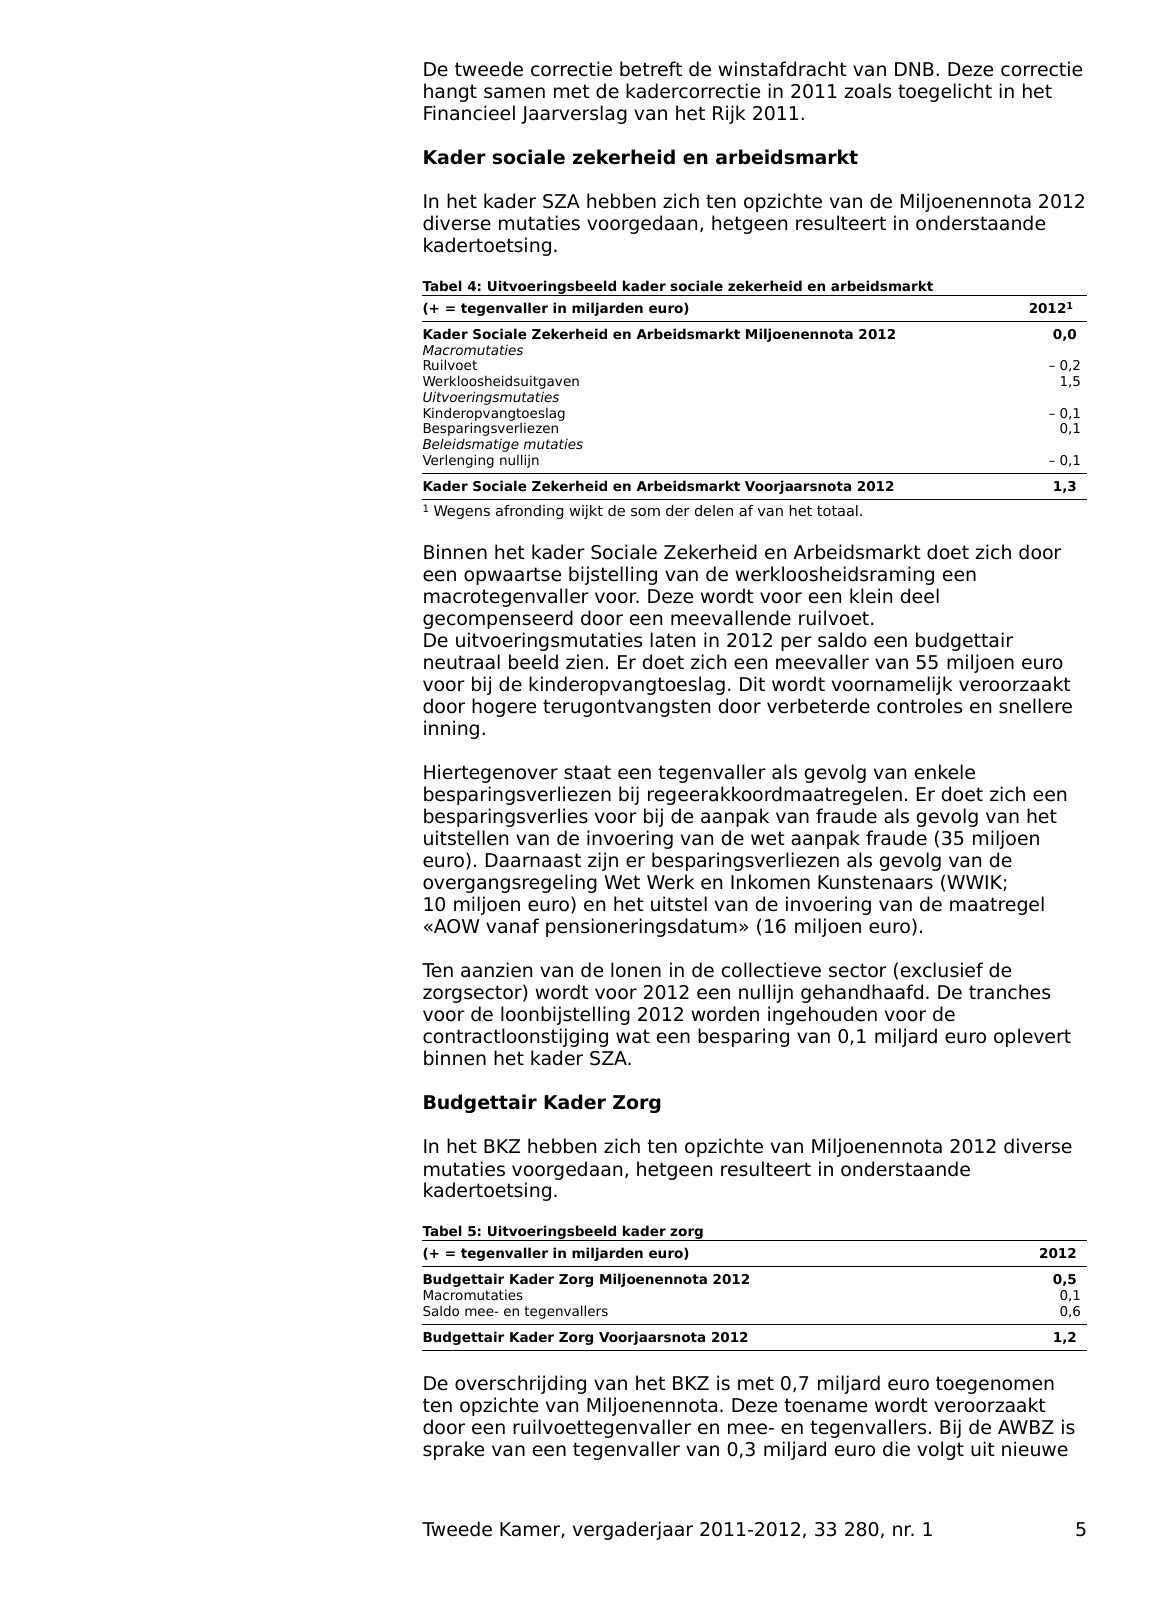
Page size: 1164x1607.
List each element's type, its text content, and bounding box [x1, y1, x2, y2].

table_header Tabel 4: Uitvoeringsbeeld kader sociale zekerheid en arbeidsmarkt [422, 279, 1087, 295]
table_cell 0,0 [969, 322, 1087, 342]
table_cell – 0,1 [969, 405, 1087, 421]
table_cell 1,2 [969, 1325, 1087, 1350]
table_cell Besparingsverliezen [422, 421, 968, 437]
table_cell 0,1 [969, 421, 1087, 437]
table_cell Saldo mee- en tegenvallers [422, 1303, 968, 1324]
table_cell (+ = tegenvaller in miljarden euro) [422, 1241, 968, 1266]
table_cell Verlenging nullijn [422, 453, 968, 473]
table_cell 1,5 [969, 374, 1087, 390]
text De tweede correctie betreft de winstafdracht van DNB. Deze correctie hangt samen met de kadercorrectie in 2011 zoals toegelicht in het Financieel Jaarverslag van het Rijk 2011. [422, 59, 1087, 125]
table_cell 2012 [969, 1241, 1087, 1266]
table_cell Kader Sociale Zekerheid en Arbeidsmarkt Miljoenennota 2012 [422, 322, 968, 342]
text De overschrijding van het BKZ is met 0,7 miljard euro toegenomen ten opzichte van Miljoenennota. Deze toename wordt veroorzaakt door een ruilvoettegenvaller en mee- en tegenvallers. Bij de AWBZ is sprake van een tegenvaller van 0,3 miljard euro die volgt uit nieuwe [422, 1373, 1087, 1461]
table_cell 0,5 [969, 1267, 1087, 1288]
table_cell Beleidsmatige mutaties [422, 437, 968, 453]
text Binnen het kader Sociale Zekerheid en Arbeidsmarkt doet zich door een opwaartse bijstelling van de werkloosheidsraming een macrotegenvaller voor. Deze wordt voor een klein deel gecompenseerd door een meevallende ruilvoet. [422, 542, 1087, 630]
table_cell 0,1 [969, 1288, 1087, 1303]
table_cell Budgettair Kader Zorg Miljoenennota 2012 [422, 1267, 968, 1288]
table_cell Macromutaties [422, 343, 968, 358]
table_cell 1,3 [969, 474, 1087, 499]
table_cell 1 Wegens afronding wijkt de som der delen af van het totaal. [422, 500, 1087, 520]
table_cell Kader Sociale Zekerheid en Arbeidsmarkt Voorjaarsnota 2012 [422, 474, 968, 499]
table_cell – 0,1 [969, 453, 1087, 473]
text Ten aanzien van de lonen in de collectieve sector (exclusief de zorgsector) wordt voor 2012 een nullijn gehandhaafd. De tranches voor de loonbijstelling 2012 worden ingehouden voor de contractloonstijging wat een besparing van 0,1 miljard euro oplevert binnen het kader SZA. [422, 960, 1087, 1070]
table_cell [969, 437, 1087, 453]
subtitle Budgettair Kader Zorg [422, 1092, 1087, 1114]
text In het kader SZA hebben zich ten opzichte van de Miljoenennota 2012 diverse mutaties voorgedaan, hetgeen resulteert in onderstaande kadertoetsing. [422, 191, 1087, 257]
table_cell 0,6 [969, 1303, 1087, 1324]
table_cell Uitvoeringsmutaties [422, 390, 968, 405]
table_cell 20121 [969, 296, 1087, 321]
table_cell Kinderopvangtoeslag [422, 405, 968, 421]
text De uitvoeringsmutaties laten in 2012 per saldo een budgettair neutraal beeld zien. Er doet zich een meevaller van 55 miljoen euro voor bij de kinderopvangtoeslag. Dit wordt voornamelijk veroorzaakt door hogere terugontvangsten door verbeterde controles en snellere inning. [422, 630, 1087, 740]
table_cell [969, 390, 1087, 405]
text Hiertegenover staat een tegenvaller als gevolg van enkele besparingsverliezen bij regeerakkoordmaatregelen. Er doet zich een besparingsverlies voor bij de aanpak van fraude als gevolg van het uitstellen van de invoering van de wet aanpak fraude (35 miljoen euro). Daarnaast zijn er besparingsverliezen als gevolg van de overgangsregeling Wet Werk en Inkomen Kunstenaars (WWIK; 10 miljoen euro) en het uitstel van de invoering van de maatregel «AOW vanaf pensioneringsdatum» (16 miljoen euro). [422, 762, 1087, 938]
table_cell – 0,2 [969, 358, 1087, 374]
table_cell [969, 343, 1087, 358]
table_cell (+ = tegenvaller in miljarden euro) [422, 296, 968, 321]
table_cell Budgettair Kader Zorg Voorjaarsnota 2012 [422, 1325, 968, 1350]
table_cell Ruilvoet [422, 358, 968, 374]
table_cell Werkloosheidsuitgaven [422, 374, 968, 390]
table_header Tabel 5: Uitvoeringsbeeld kader zorg [422, 1224, 1087, 1240]
text In het BKZ hebben zich ten opzichte van Miljoenennota 2012 diverse mutaties voorgedaan, hetgeen resulteert in onderstaande kadertoetsing. [422, 1136, 1087, 1202]
table_cell Macromutaties [422, 1288, 968, 1303]
subtitle Kader sociale zekerheid en arbeidsmarkt [422, 147, 1087, 169]
